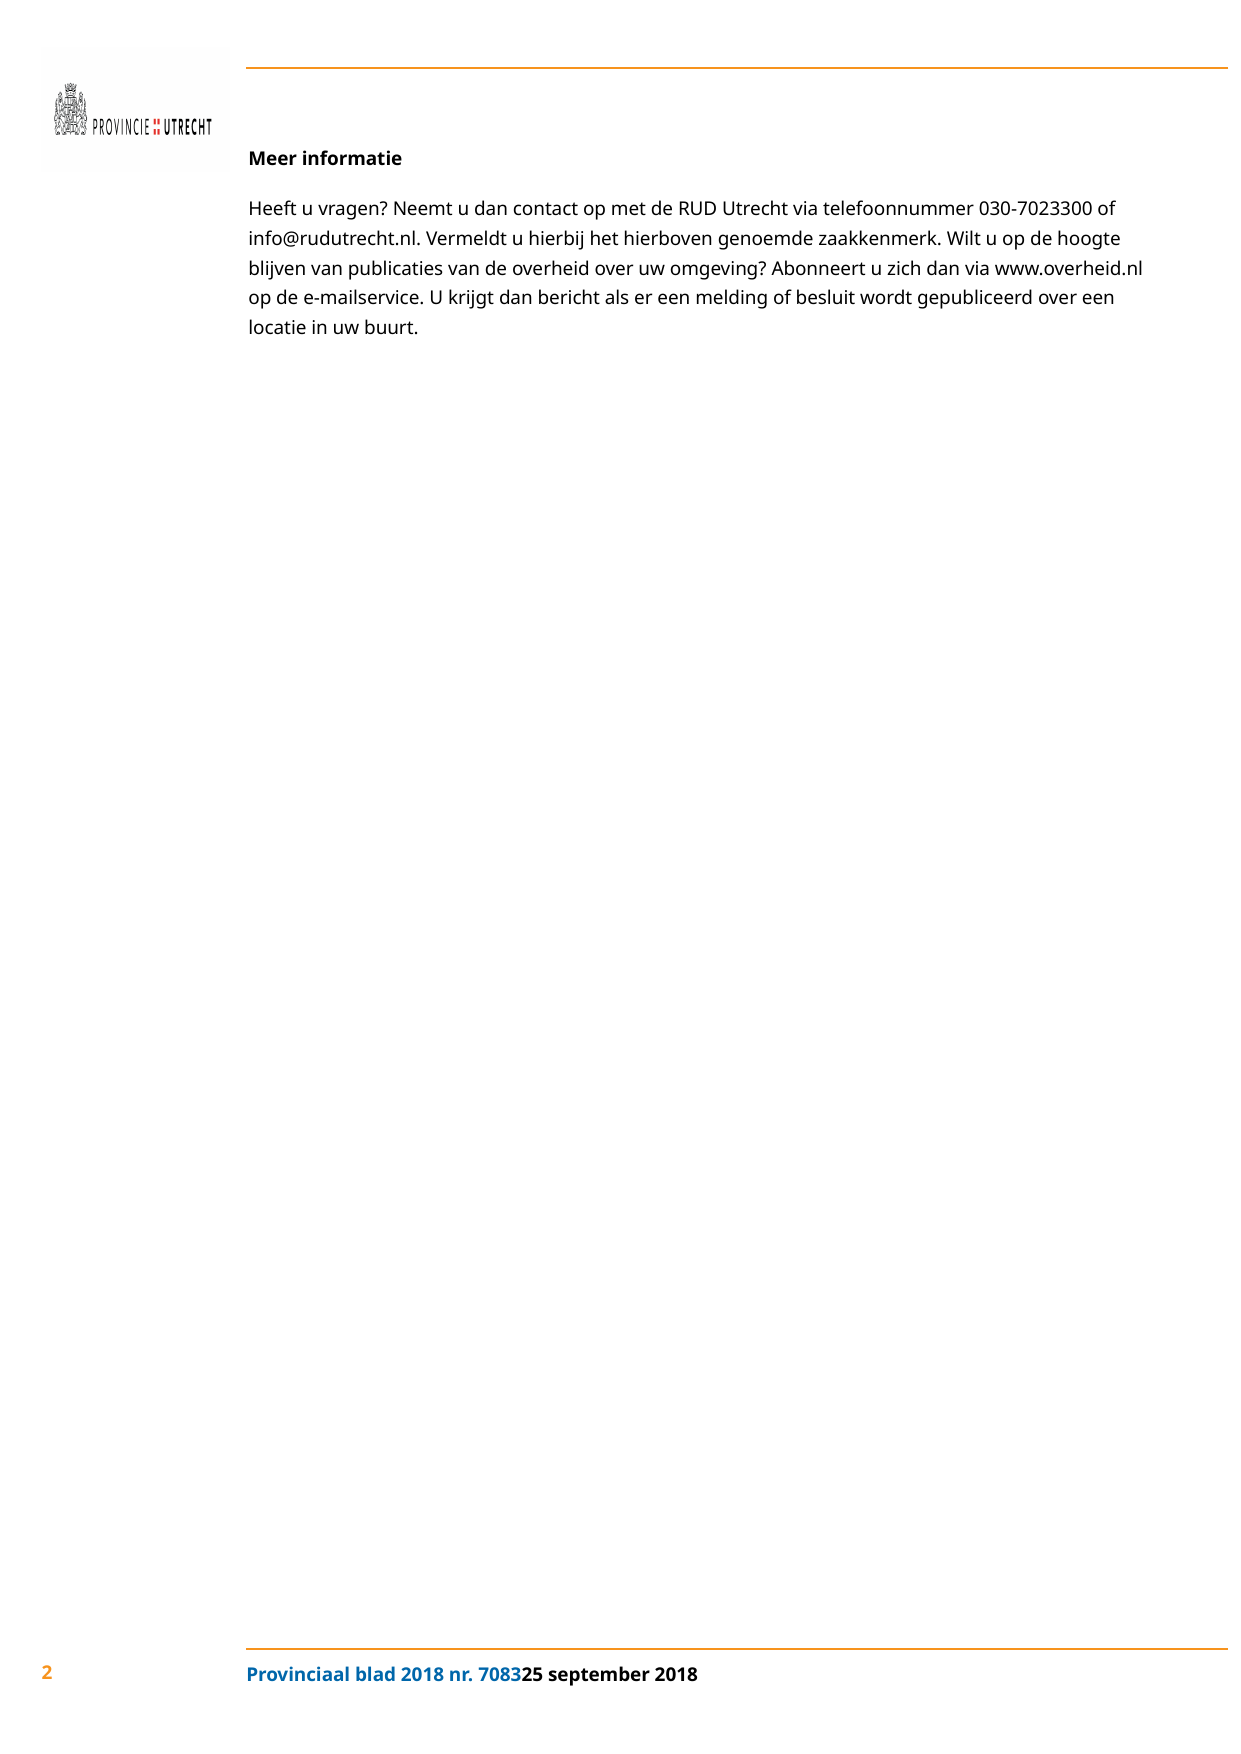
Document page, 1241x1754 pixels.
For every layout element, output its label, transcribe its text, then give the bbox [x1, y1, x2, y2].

text Meer informatie [248, 145, 1152, 171]
picture [41, 47, 231, 172]
text Heeft u vragen? Neemt u dan contact op met de RUD Utrecht via telefoonnummer 030-7023300 of info@rudutrecht.nl. Vermeldt u hierbij het hierboven genoemde zaakkenmerk. Wilt u op de hoogte blijven van publicaties van de overheid over uw omgeving? Abonneert u zich dan via www.overheid.nl op de e-mailservice. U krijgt dan bericht als er een melding of besluit wordt gepubliceerd over een locatie in uw buurt. [248, 196, 1152, 340]
